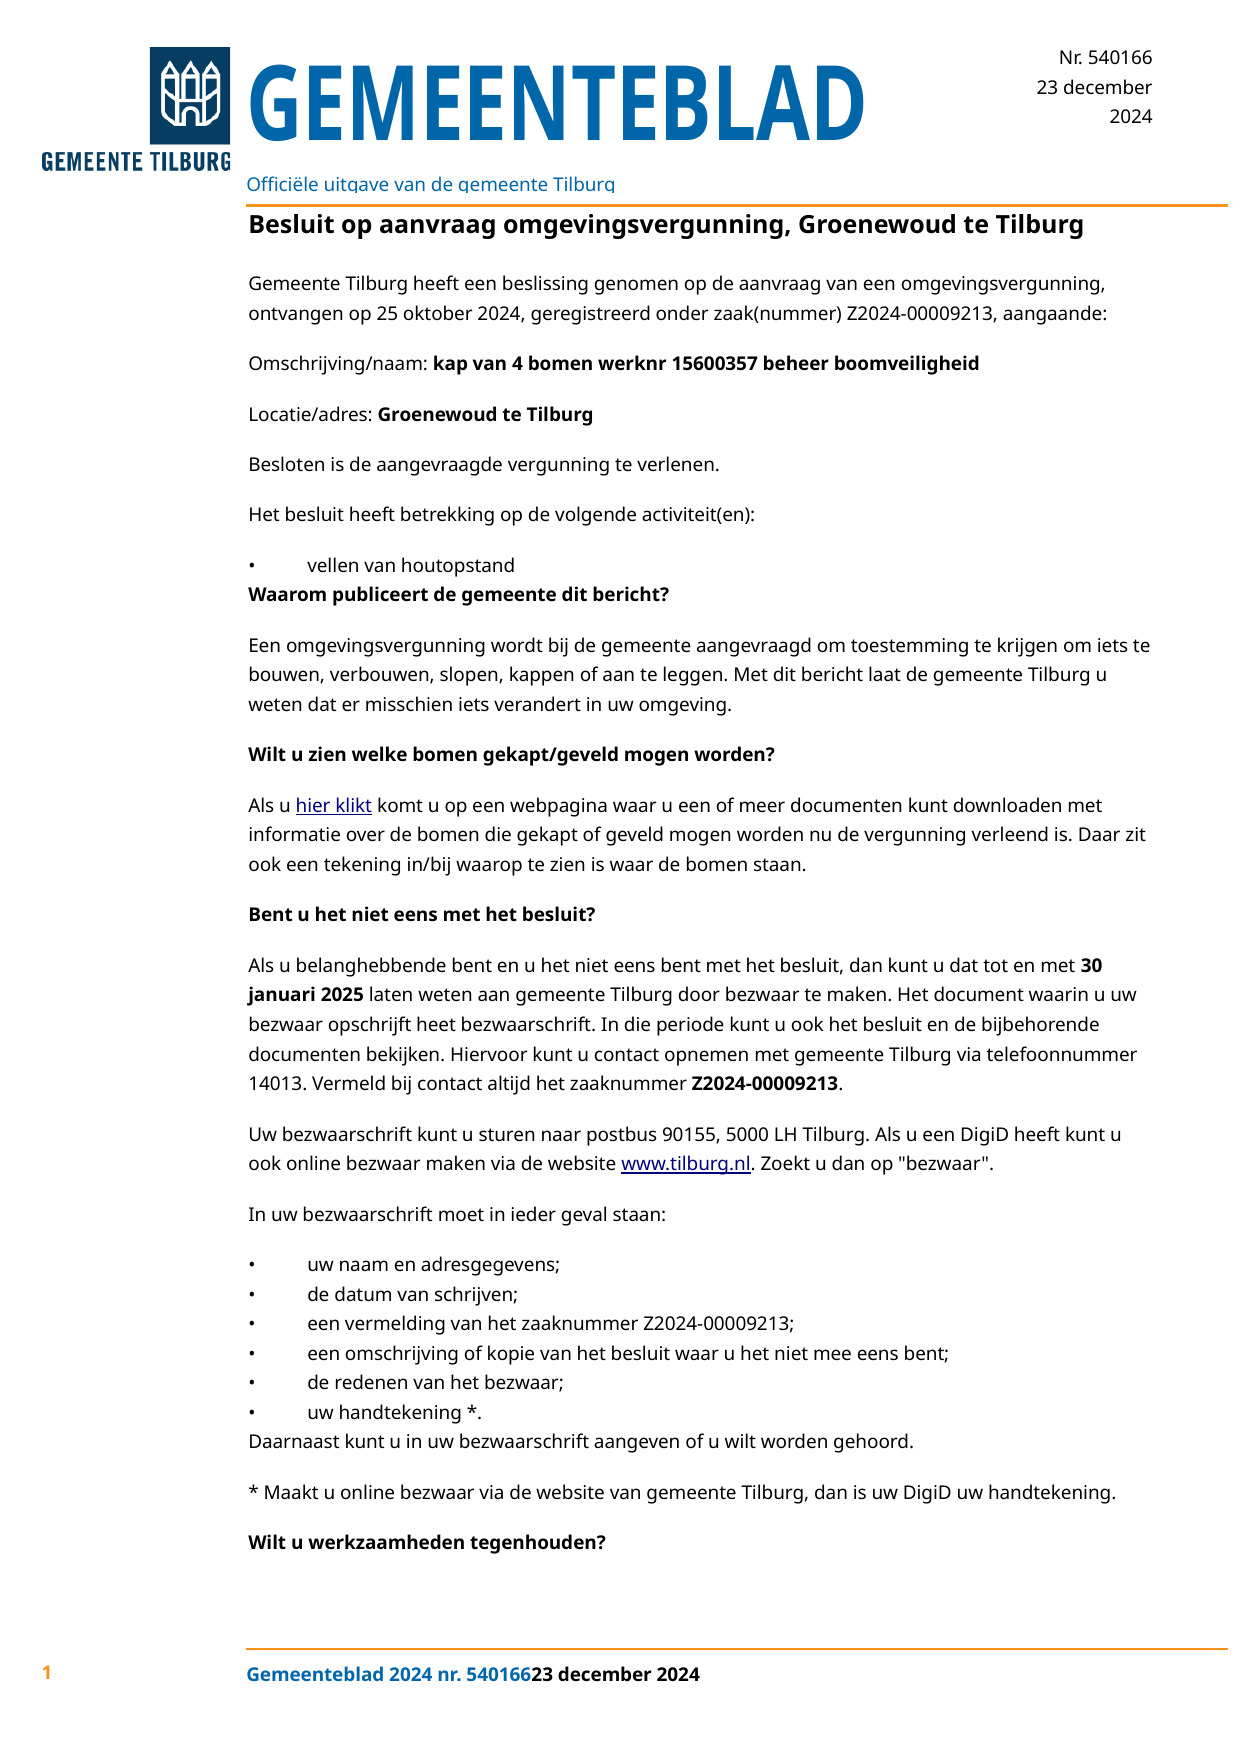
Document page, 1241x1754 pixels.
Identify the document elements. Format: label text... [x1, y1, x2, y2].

text Uw bezwaarschrift kunt u sturen naar postbus 90155, 5000 LH Tilburg. Als u een DigiD heeft kunt u ook online bezwaar maken via de website www.tilburg.nl. Zoekt u dan op "bezwaar". [248, 1121, 1152, 1176]
list een omschrijving of kopie van het besluit waar u het niet mee eens bent; [248, 1340, 1152, 1366]
list vellen van houtopstand [248, 552, 1152, 578]
text Gemeente Tilburg heeft een beslissing genomen op de aanvraag van een omgevingsvergunning, ontvangen op 25 oktober 2024, geregistreerd onder zaak(nummer) Z2024-00009213, aangaande: [248, 270, 1152, 326]
text Het besluit heeft betrekking op de volgende activiteit(en): [248, 502, 1152, 527]
text Besluit op aanvraag omgevingsvergunning, Groenewoud te Tilburg [248, 207, 1152, 241]
list een vermelding van het zaaknummer Z2024-00009213; [248, 1310, 1152, 1336]
text Als u hier klikt komt u op een webpagina waar u een of meer documenten kunt downloaden met informatie over de bomen die gekapt of geveld mogen worden nu de vergunning verleend is. Daar zit ook een tekening in/bij waarop te zien is waar de bomen staan. [248, 792, 1152, 877]
text Daarnaast kunt u in uw bezwaarschrift aangeven of u wilt worden gehoord. [248, 1429, 1152, 1454]
text Besloten is de aangevraagde vergunning te verlenen. [248, 451, 1152, 477]
text Wilt u zien welke bomen gekapt/geveld mogen worden? [248, 742, 1152, 767]
list uw naam en adresgegevens; [248, 1251, 1152, 1277]
text Bent u het niet eens met het besluit? [248, 902, 1152, 927]
list de datum van schrijven; [248, 1281, 1152, 1306]
text Een omgevingsvergunning wordt bij de gemeente aangevraagd om toestemming te krijgen om iets te bouwen, verbouwen, slopen, kappen of aan te leggen. Met dit bericht laat de gemeente Tilburg u weten dat er misschien iets verandert in uw omgeving. [248, 632, 1152, 717]
text * Maakt u online bezwaar via de website van gemeente Tilburg, dan is uw DigiD uw handtekening. [248, 1479, 1152, 1505]
text In uw bezwaarschrift moet in ieder geval staan: [248, 1201, 1152, 1226]
text Omschrijving/naam: kap van 4 bomen werknr 15600357 beheer boomveiligheid [248, 350, 1152, 376]
list de redenen van het bezwaar; [248, 1369, 1152, 1395]
list uw handtekening *. [248, 1399, 1152, 1425]
picture [41, 47, 231, 172]
text Locatie/adres: Groenewoud te Tilburg [248, 401, 1152, 426]
text Waarom publiceert de gemeente dit bericht? [248, 582, 1152, 607]
text Als u belanghebbende bent en u het niet eens bent met het besluit, dan kunt u dat tot en met 30 januari 2025 laten weten aan gemeente Tilburg door bezwaar te maken. Het document waarin u uw bezwaar opschrijft heet bezwaarschrift. In die periode kunt u ook het besluit en de bijbehorende documenten bekijken. Hiervoor kunt u contact opnemen met gemeente Tilburg via telefoonnummer 14013. Vermeld bij contact altijd het zaaknummer Z2024-00009213. [248, 952, 1152, 1096]
text Wilt u werkzaamheden tegenhouden? [248, 1529, 1152, 1555]
